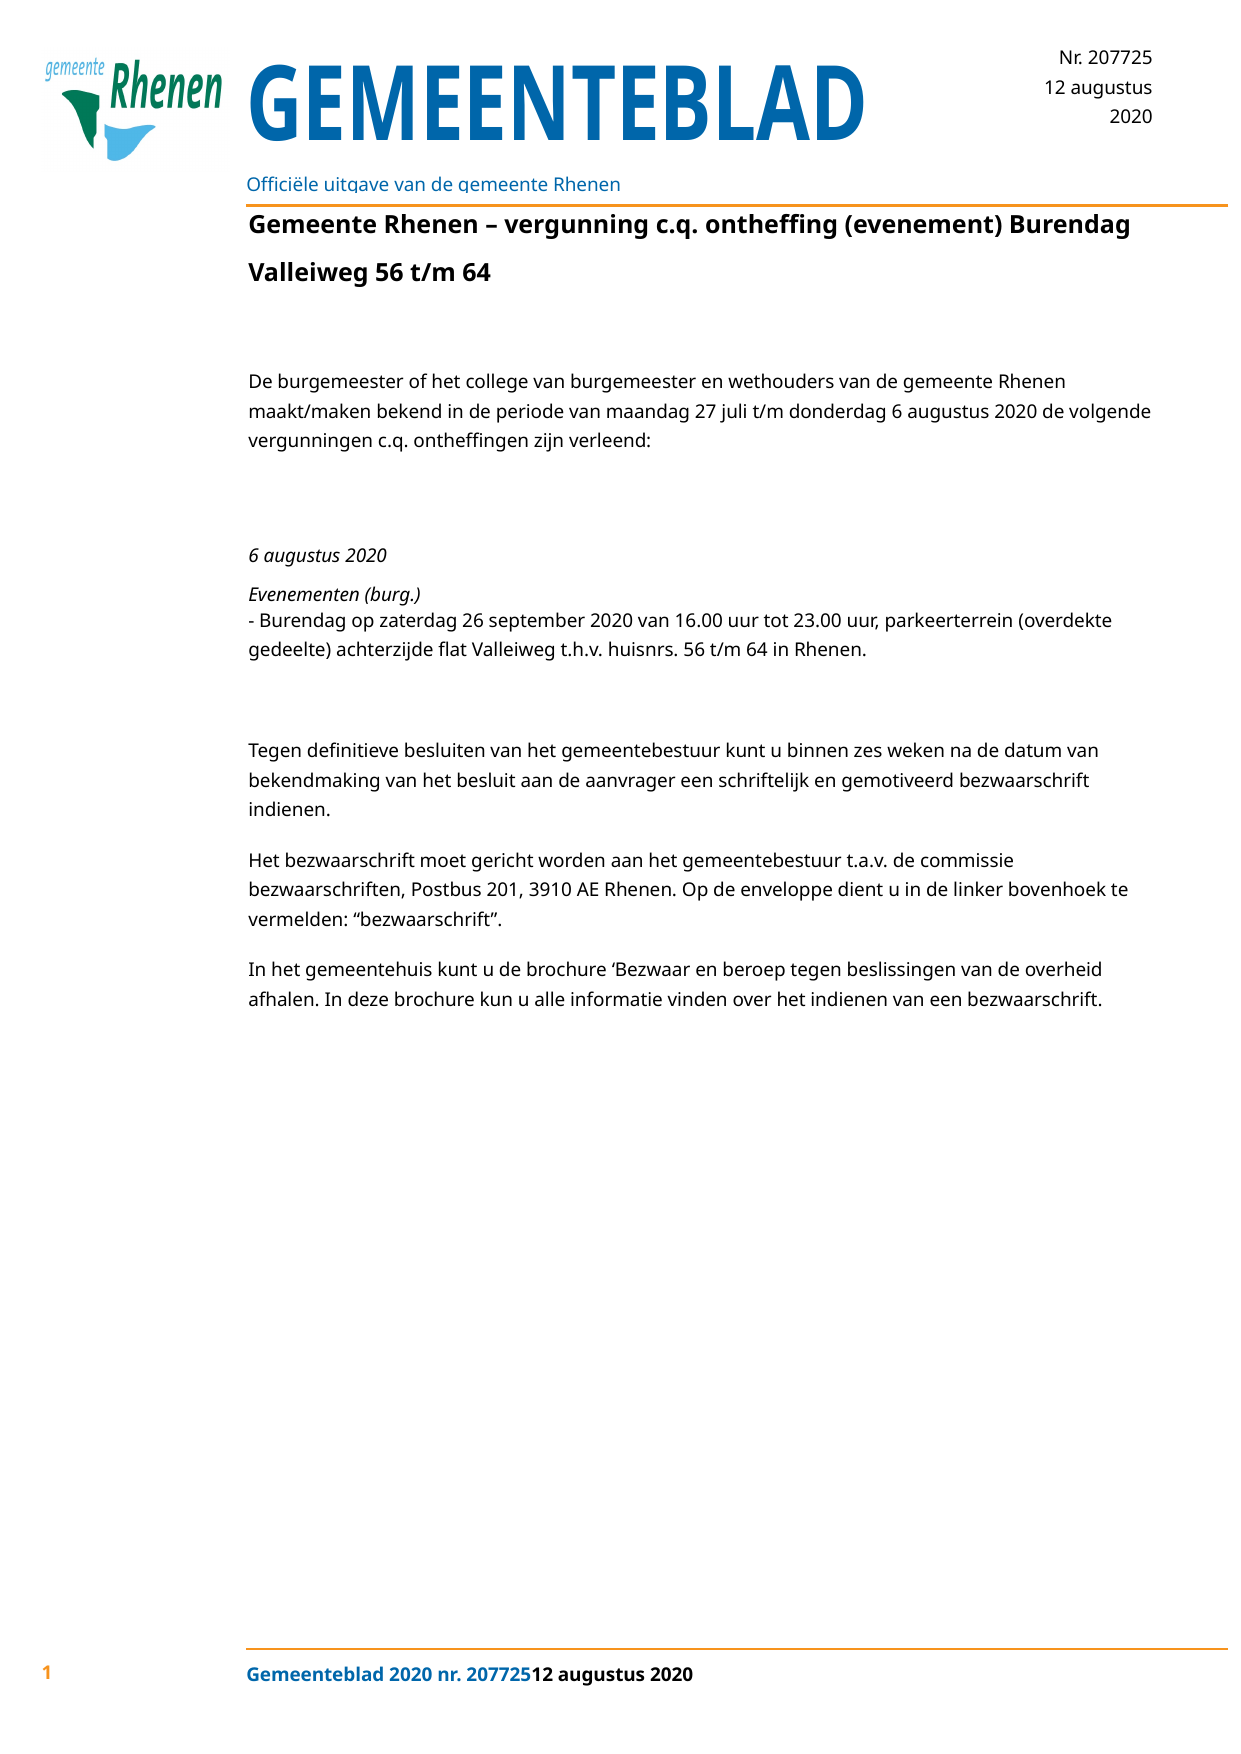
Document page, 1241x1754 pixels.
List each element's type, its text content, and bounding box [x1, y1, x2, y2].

text Het bezwaarschrift moet gericht worden aan het gemeentebestuur t.a.v. de commissie bezwaarschriften, Postbus 201, 3910 AE Rhenen. Op de enveloppe dient u in de linker bovenhoek te vermelden: “bezwaarschrift”. [248, 847, 1152, 932]
text De burgemeester of het college van burgemeester en wethouders van de gemeente Rhenen maakt/maken bekend in de periode van maandag 27 juli t/m donderdag 6 augustus 2020 de volgende vergunningen c.q. ontheffingen zijn verleend: [248, 368, 1152, 453]
text Gemeente Rhenen – vergunning c.q. ontheffing (evenement) Burendag Valleiweg 56 t/m 64 [248, 207, 1152, 288]
text - Burendag op zaterdag 26 september 2020 van 16.00 uur tot 23.00 uur, parkeerterrein (overdekte gedeelte) achterzijde flat Valleiweg t.h.v. huisnrs. 56 t/m 64 in Rhenen. [248, 607, 1152, 662]
text Tegen definitieve besluiten van het gemeentebestuur kunt u binnen zes weken na de datum van bekendmaking van het besluit aan de aanvrager een schriftelijk en gemotiveerd bezwaarschrift indienen. [248, 737, 1152, 822]
text Evenementen (burg.) [248, 581, 1152, 607]
text In het gemeentehuis kunt u de brochure ‘Bezwaar en beroep tegen beslissingen van de overheid afhalen. In deze brochure kun u alle informatie vinden over het indienen van een bezwaarschrift. [248, 956, 1152, 1012]
picture [41, 47, 231, 172]
text 6 augustus 2020 [248, 542, 1152, 568]
